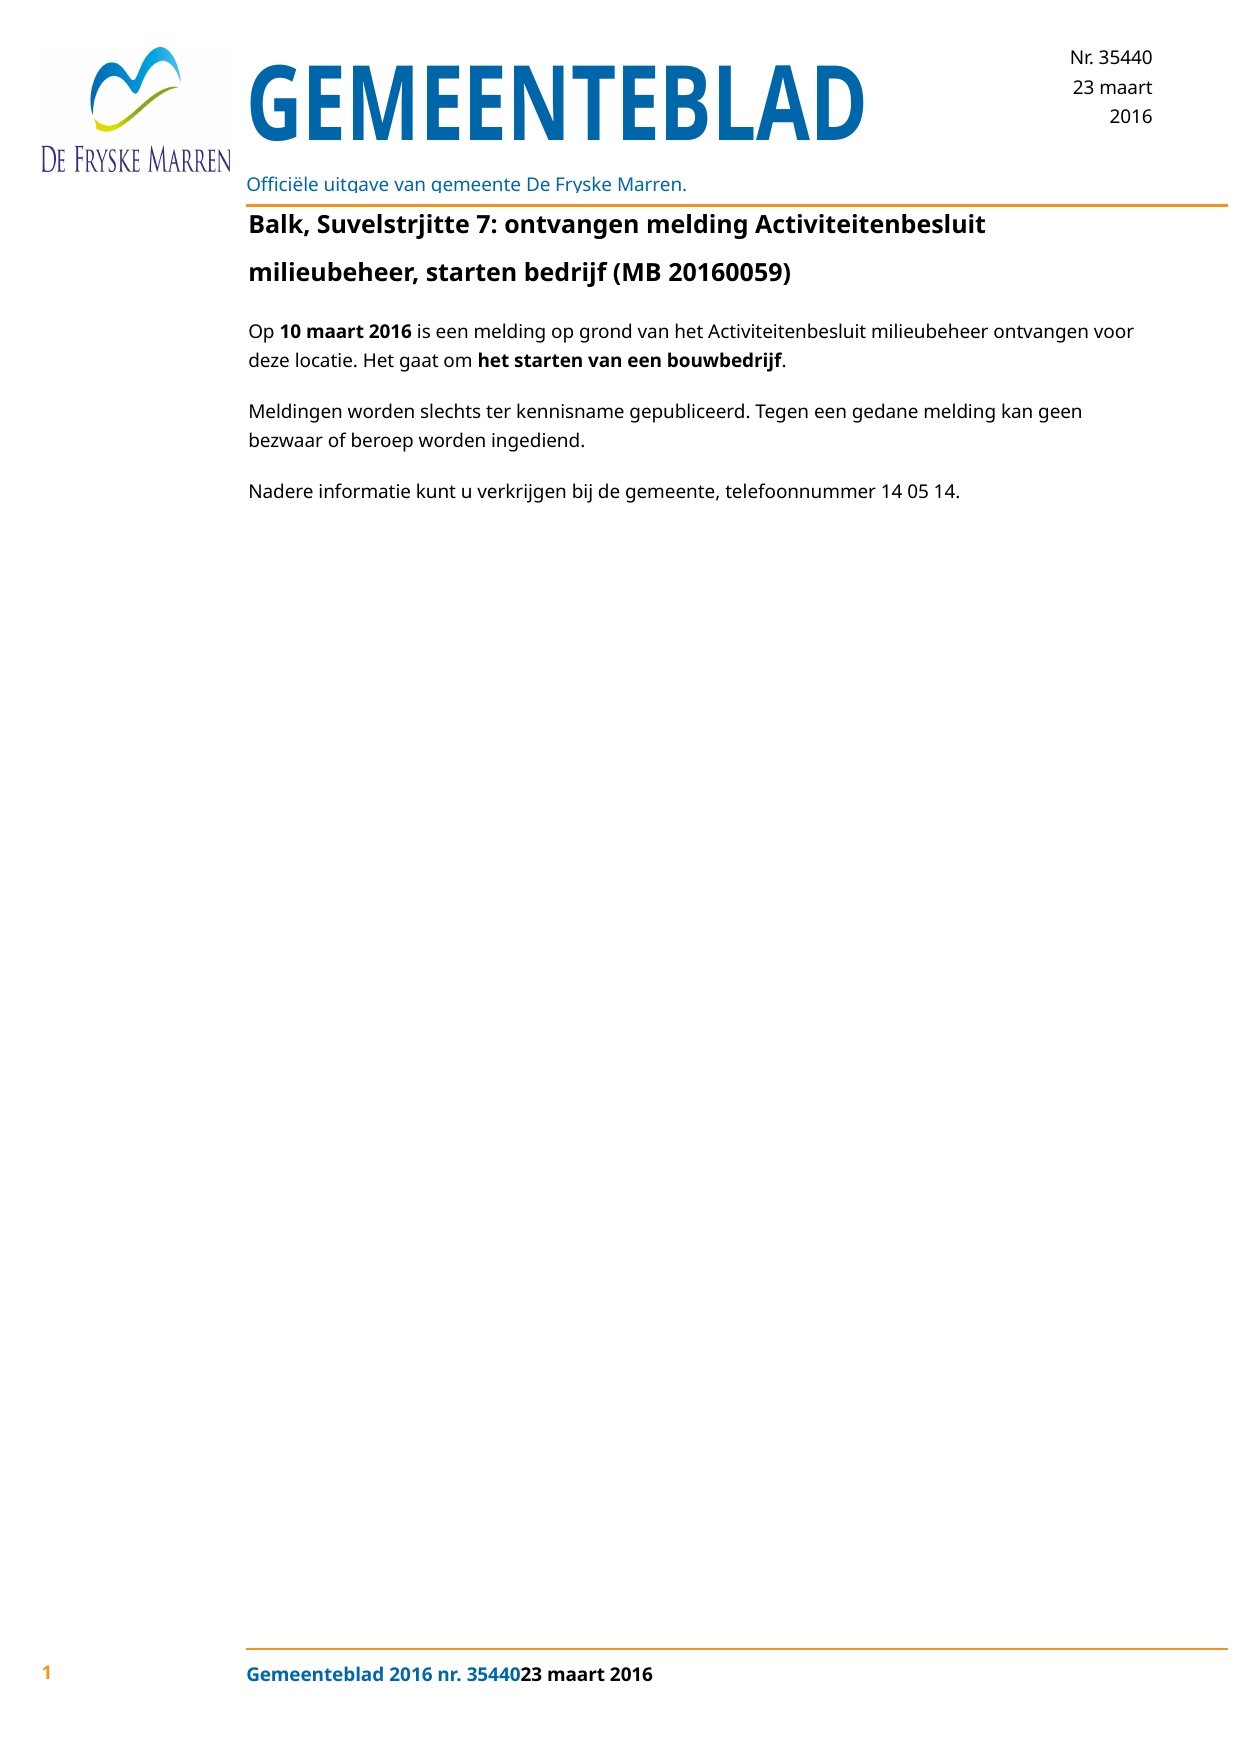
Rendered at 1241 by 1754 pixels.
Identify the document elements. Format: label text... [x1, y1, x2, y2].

text Nadere informatie kunt u verkrijgen bij de gemeente, telefoonnummer 14 05 14. [248, 478, 1152, 504]
text Balk, Suvelstrjitte 7: ontvangen melding Activiteitenbesluit milieubeheer, starten bedrijf (MB 20160059) [248, 207, 1152, 288]
text Op 10 maart 2016 is een melding op grond van het Activiteitenbesluit milieubeheer ontvangen voor deze locatie. Het gaat om het starten van een bouwbedrijf. [248, 318, 1152, 373]
picture [41, 47, 231, 172]
text Meldingen worden slechts ter kennisname gepubliceerd. Tegen een gedane melding kan geen bezwaar of beroep worden ingediend. [248, 398, 1152, 453]
